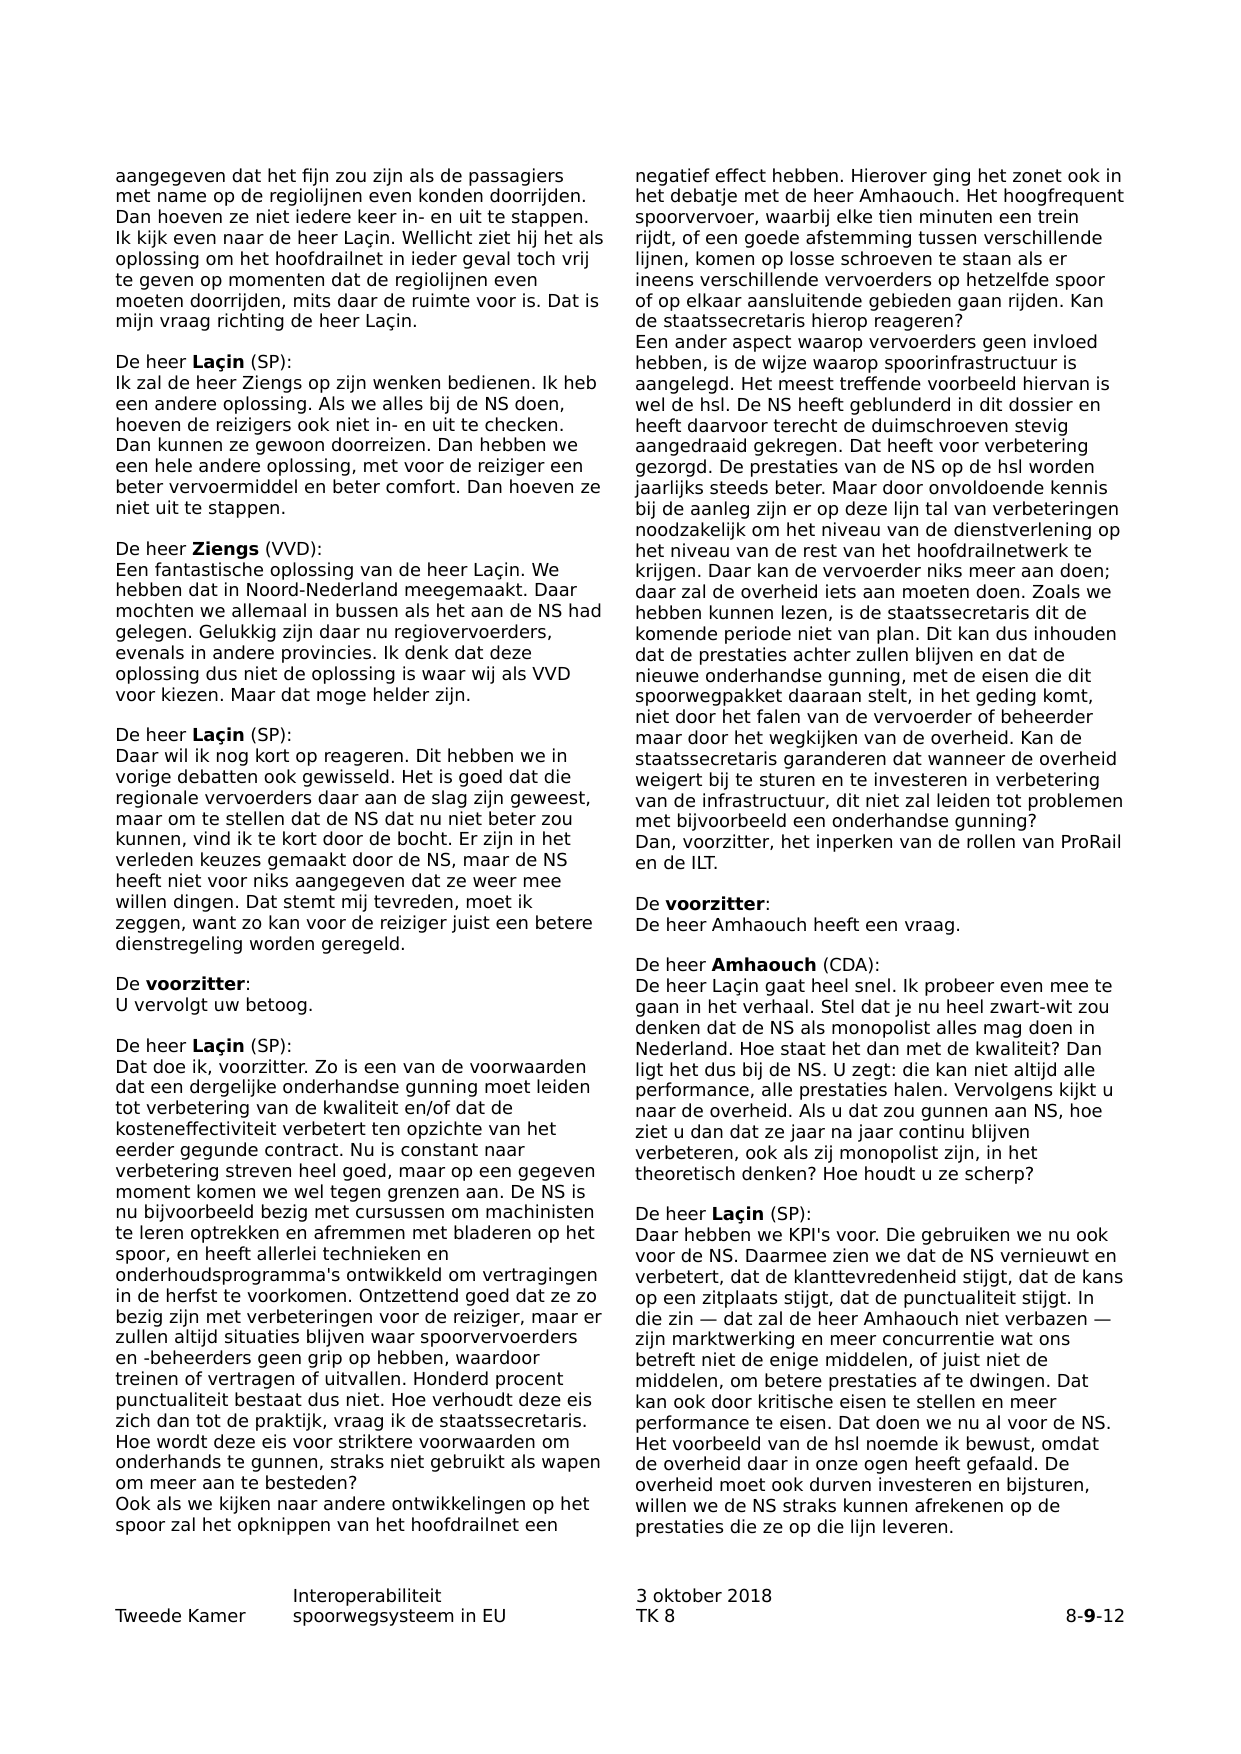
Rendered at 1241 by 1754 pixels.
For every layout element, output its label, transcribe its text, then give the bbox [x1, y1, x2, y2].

text aangegeven dat het fijn zou zijn als de passagiers met name op de regiolijnen even konden doorrijden. Dan hoeven ze niet iedere keer in- en uit te stappen. Ik kijk even naar de heer Laçin. Wellicht ziet hij het als oplossing om het hoofdrailnet in ieder geval toch vrij te geven op momenten dat de regiolijnen even moeten doorrijden, mits daar de ruimte voor is. Dat is mijn vraag richting de heer Laçin. [115, 165, 605, 332]
text De heer Laçin gaat heel snel. Ik probeer even mee te gaan in het verhaal. Stel dat je nu heel zwart-wit zou denken dat de NS als monopolist alles mag doen in Nederland. Hoe staat het dan met de kwaliteit? Dan ligt het dus bij de NS. U zegt: die kan niet altijd alle performance, alle prestaties halen. Vervolgens kijkt u naar de overheid. Als u dat zou gunnen aan NS, hoe ziet u dan dat ze jaar na jaar continu blijven verbeteren, ook als zij monopolist zijn, in het theoretisch denken? Hoe houdt u ze scherp? [635, 976, 1125, 1184]
text De heer Laçin (SP): [115, 1036, 605, 1056]
text De heer Amhaouch (CDA): [635, 955, 1125, 976]
text negatief effect hebben. Hierover ging het zonet ook in het debatje met de heer Amhaouch. Het hoogfrequent spoorvervoer, waarbij elke tien minuten een trein rijdt, of een goede afstemming tussen verschillende lijnen, komen op losse schroeven te staan als er ineens verschillende vervoerders op hetzelfde spoor of op elkaar aansluitende gebieden gaan rijden. Kan de staatssecretaris hierop reageren? [635, 165, 1125, 332]
text De heer Laçin (SP): [635, 1204, 1125, 1225]
text Ook als we kijken naar andere ontwikkelingen op het spoor zal het opknippen van het hoofdrailnet een [115, 1494, 605, 1536]
text U vervolgt uw betoog. [115, 995, 605, 1016]
text Daar wil ik nog kort op reageren. Dit hebben we in vorige debatten ook gewisseld. Het is goed dat die regionale vervoerders daar aan de slag zijn geweest, maar om te stellen dat de NS dat nu niet beter zou kunnen, vind ik te kort door de bocht. Er zijn in het verleden keuzes gemaakt door de NS, maar de NS heeft niet voor niks aangegeven dat ze weer mee willen dingen. Dat stemt mij tevreden, moet ik zeggen, want zo kan voor de reiziger juist een betere dienstregeling worden geregeld. [115, 746, 605, 954]
text De heer Laçin (SP): [115, 352, 605, 373]
text Ik zal de heer Ziengs op zijn wenken bedienen. Ik heb een andere oplossing. Als we alles bij de NS doen, hoeven de reizigers ook niet in- en uit te checken. Dan kunnen ze gewoon doorreizen. Dan hebben we een hele andere oplossing, met voor de reiziger een beter vervoermiddel en beter comfort. Dan hoeven ze niet uit te stappen. [115, 373, 605, 518]
text Een fantastische oplossing van de heer Laçin. We hebben dat in Noord-Nederland meegemaakt. Daar mochten we allemaal in bussen als het aan de NS had gelegen. Gelukkig zijn daar nu regiovervoerders, evenals in andere provincies. Ik denk dat deze oplossing dus niet de oplossing is waar wij als VVD voor kiezen. Maar dat moge helder zijn. [115, 559, 605, 705]
text De heer Laçin (SP): [115, 725, 605, 746]
text Dat doe ik, voorzitter. Zo is een van de voorwaarden dat een dergelijke onderhandse gunning moet leiden tot verbetering van de kwaliteit en/of dat de kosteneffectiviteit verbetert ten opzichte van het eerder gegunde contract. Nu is constant naar verbetering streven heel goed, maar op een gegeven moment komen we wel tegen grenzen aan. De NS is nu bijvoorbeeld bezig met cursussen om machinisten te leren optrekken en afremmen met bladeren op het spoor, en heeft allerlei technieken en onderhoudsprogramma's ontwikkeld om vertragingen in de herfst te voorkomen. Ontzettend goed dat ze zo bezig zijn met verbeteringen voor de reiziger, maar er zullen altijd situaties blijven waar spoorvervoerders en -beheerders geen grip op hebben, waardoor treinen of vertragen of uitvallen. Honderd procent punctualiteit bestaat dus niet. Hoe verhoudt deze eis zich dan tot de praktijk, vraag ik de staatssecretaris. Hoe wordt deze eis voor striktere voorwaarden om onderhands te gunnen, straks niet gebruikt als wapen om meer aan te besteden? [115, 1056, 605, 1494]
text De heer Ziengs (VVD): [115, 538, 605, 559]
text De voorzitter: [115, 974, 605, 995]
text Daar hebben we KPI's voor. Die gebruiken we nu ook voor de NS. Daarmee zien we dat de NS vernieuwt en verbetert, dat de klanttevredenheid stijgt, dat de kans op een zitplaats stijgt, dat de punctualiteit stijgt. In die zin — dat zal de heer Amhaouch niet verbazen — zijn marktwerking en meer concurrentie wat ons betreft niet de enige middelen, of juist niet de middelen, om betere prestaties af te dwingen. Dat kan ook door kritische eisen te stellen en meer performance te eisen. Dat doen we nu al voor de NS. Het voorbeeld van de hsl noemde ik bewust, omdat de overheid daar in onze ogen heeft gefaald. De overheid moet ook durven investeren en bijsturen, willen we de NS straks kunnen afrekenen op de prestaties die ze op die lijn leveren. [635, 1225, 1125, 1537]
text Een ander aspect waarop vervoerders geen invloed hebben, is de wijze waarop spoorinfrastructuur is aangelegd. Het meest treffende voorbeeld hiervan is wel de hsl. De NS heeft geblunderd in dit dossier en heeft daarvoor terecht de duimschroeven stevig aangedraaid gekregen. Dat heeft voor verbetering gezorgd. De prestaties van de NS op de hsl worden jaarlijks steeds beter. Maar door onvoldoende kennis bij de aanleg zijn er op deze lijn tal van verbeteringen noodzakelijk om het niveau van de dienstverlening op het niveau van de rest van het hoofdrailnetwerk te krijgen. Daar kan de vervoerder niks meer aan doen; daar zal de overheid iets aan moeten doen. Zoals we hebben kunnen lezen, is de staatssecretaris dit de komende periode niet van plan. Dit kan dus inhouden dat de prestaties achter zullen blijven en dat de nieuwe onderhandse gunning, met de eisen die dit spoorwegpakket daaraan stelt, in het geding komt, niet door het falen van de vervoerder of beheerder maar door het wegkijken van de overheid. Kan de staatssecretaris garanderen dat wanneer de overheid weigert bij te sturen en te investeren in verbetering van de infrastructuur, dit niet zal leiden tot problemen met bijvoorbeeld een onderhandse gunning? [635, 332, 1125, 832]
text Dan, voorzitter, het inperken van de rollen van ProRail en de ILT. [635, 832, 1125, 874]
text De voorzitter: [635, 894, 1125, 914]
text De heer Amhaouch heeft een vraag. [635, 914, 1125, 935]
